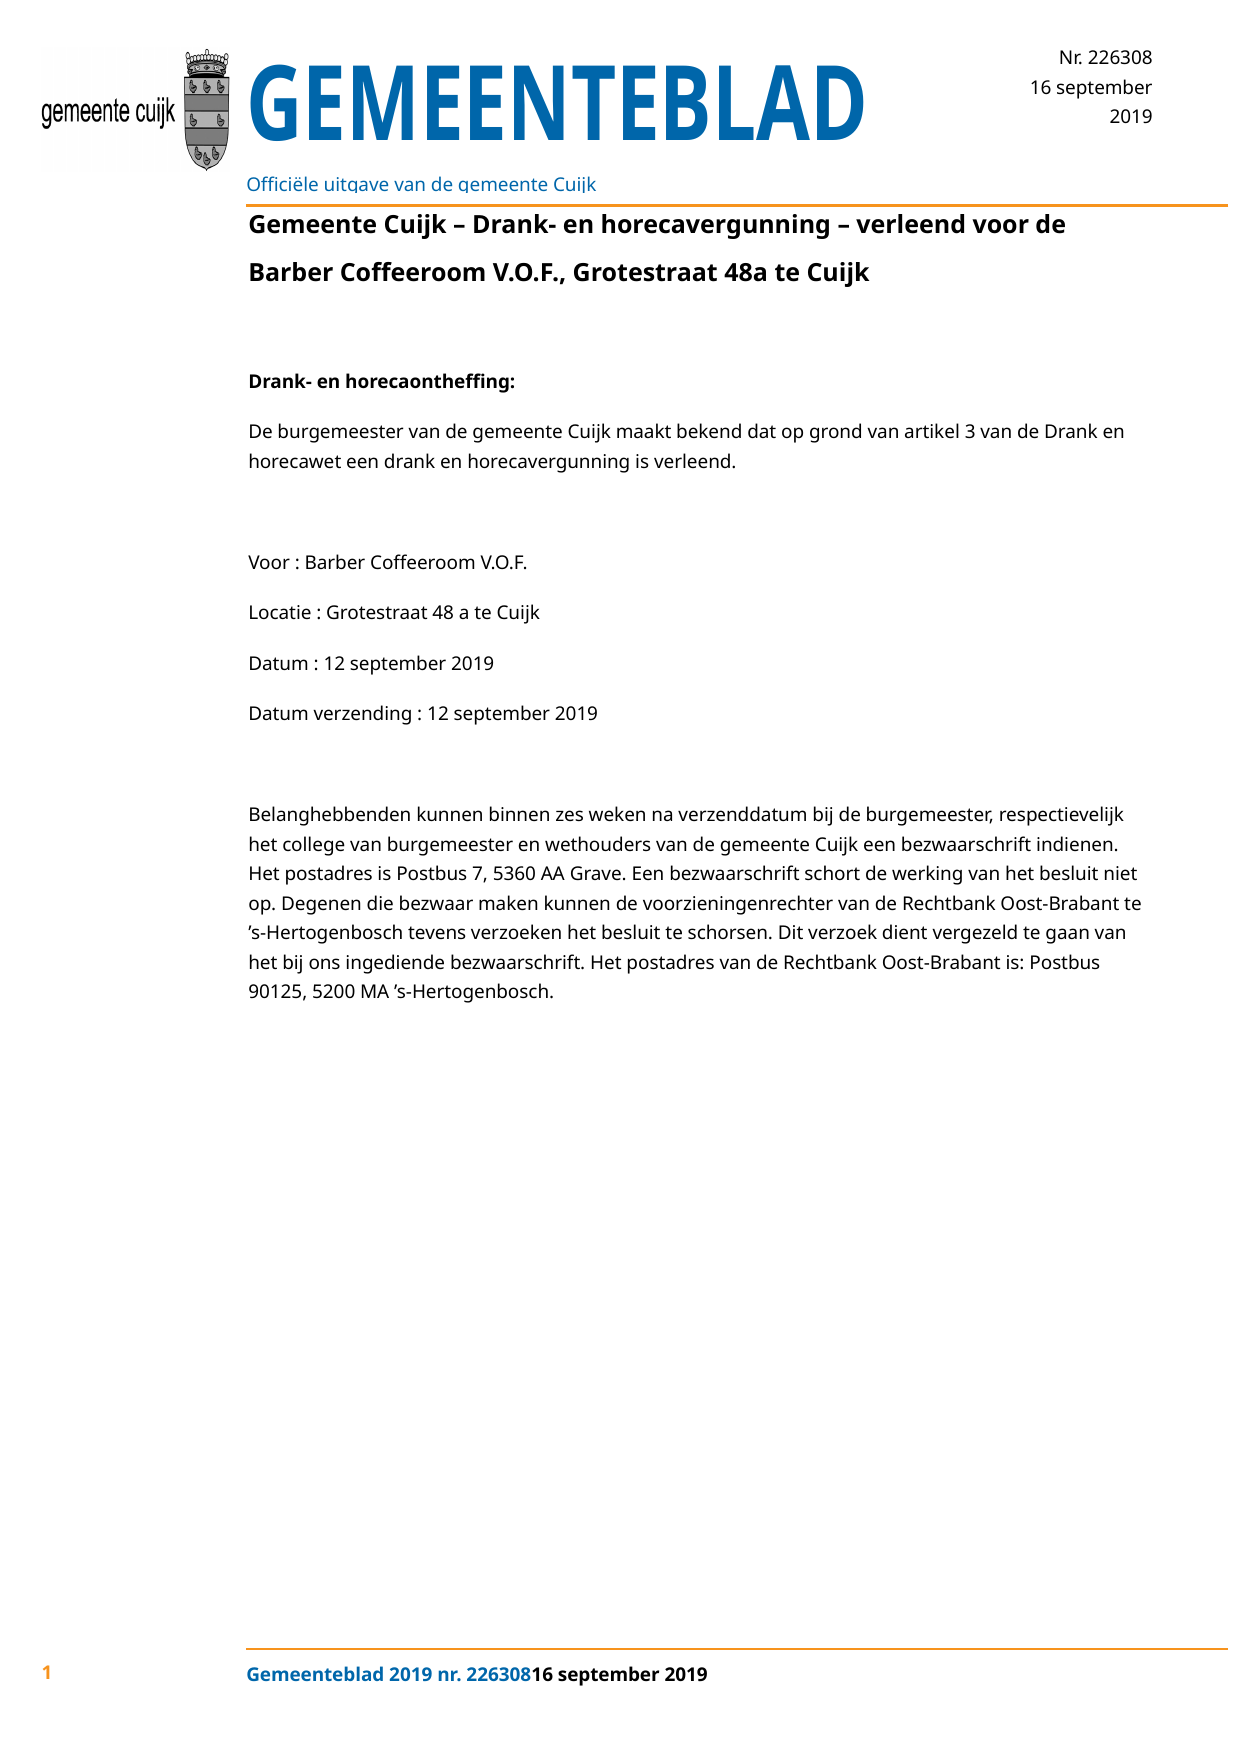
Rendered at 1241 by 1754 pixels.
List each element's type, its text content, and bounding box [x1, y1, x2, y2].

text Drank- en horecaontheffing: [248, 368, 1152, 394]
text Voor : Barber Coffeeroom V.O.F. [248, 549, 1152, 575]
text Belanghebbenden kunnen binnen zes weken na verzenddatum bij de burgemeester, respectievelijk het college van burgemeester en wethouders van de gemeente Cuijk een bezwaarschrift indienen. Het postadres is Postbus 7, 5360 AA Grave. Een bezwaarschrift schort de werking van het besluit niet op. Degenen die bezwaar maken kunnen de voorzieningenrechter van de Rechtbank Oost-Brabant te ’s-Hertogenbosch tevens verzoeken het besluit te schorsen. Dit verzoek dient vergezeld te gaan van het bij ons ingediende bezwaarschrift. Het postadres van de Rechtbank Oost-Brabant is: Postbus 90125, 5200 MA ’s-Hertogenbosch. [248, 801, 1152, 1004]
text Datum verzending : 12 september 2019 [248, 700, 1152, 726]
picture [41, 47, 231, 172]
text De burgemeester van de gemeente Cuijk maakt bekend dat op grond van artikel 3 van de Drank en horecawet een drank en horecavergunning is verleend. [248, 419, 1152, 474]
text Locatie : Grotestraat 48 a te Cuijk [248, 599, 1152, 625]
text Datum : 12 september 2019 [248, 650, 1152, 676]
text Gemeente Cuijk – Drank- en horecavergunning – verleend voor de Barber Coffeeroom V.O.F., Grotestraat 48a te Cuijk [248, 207, 1152, 288]
